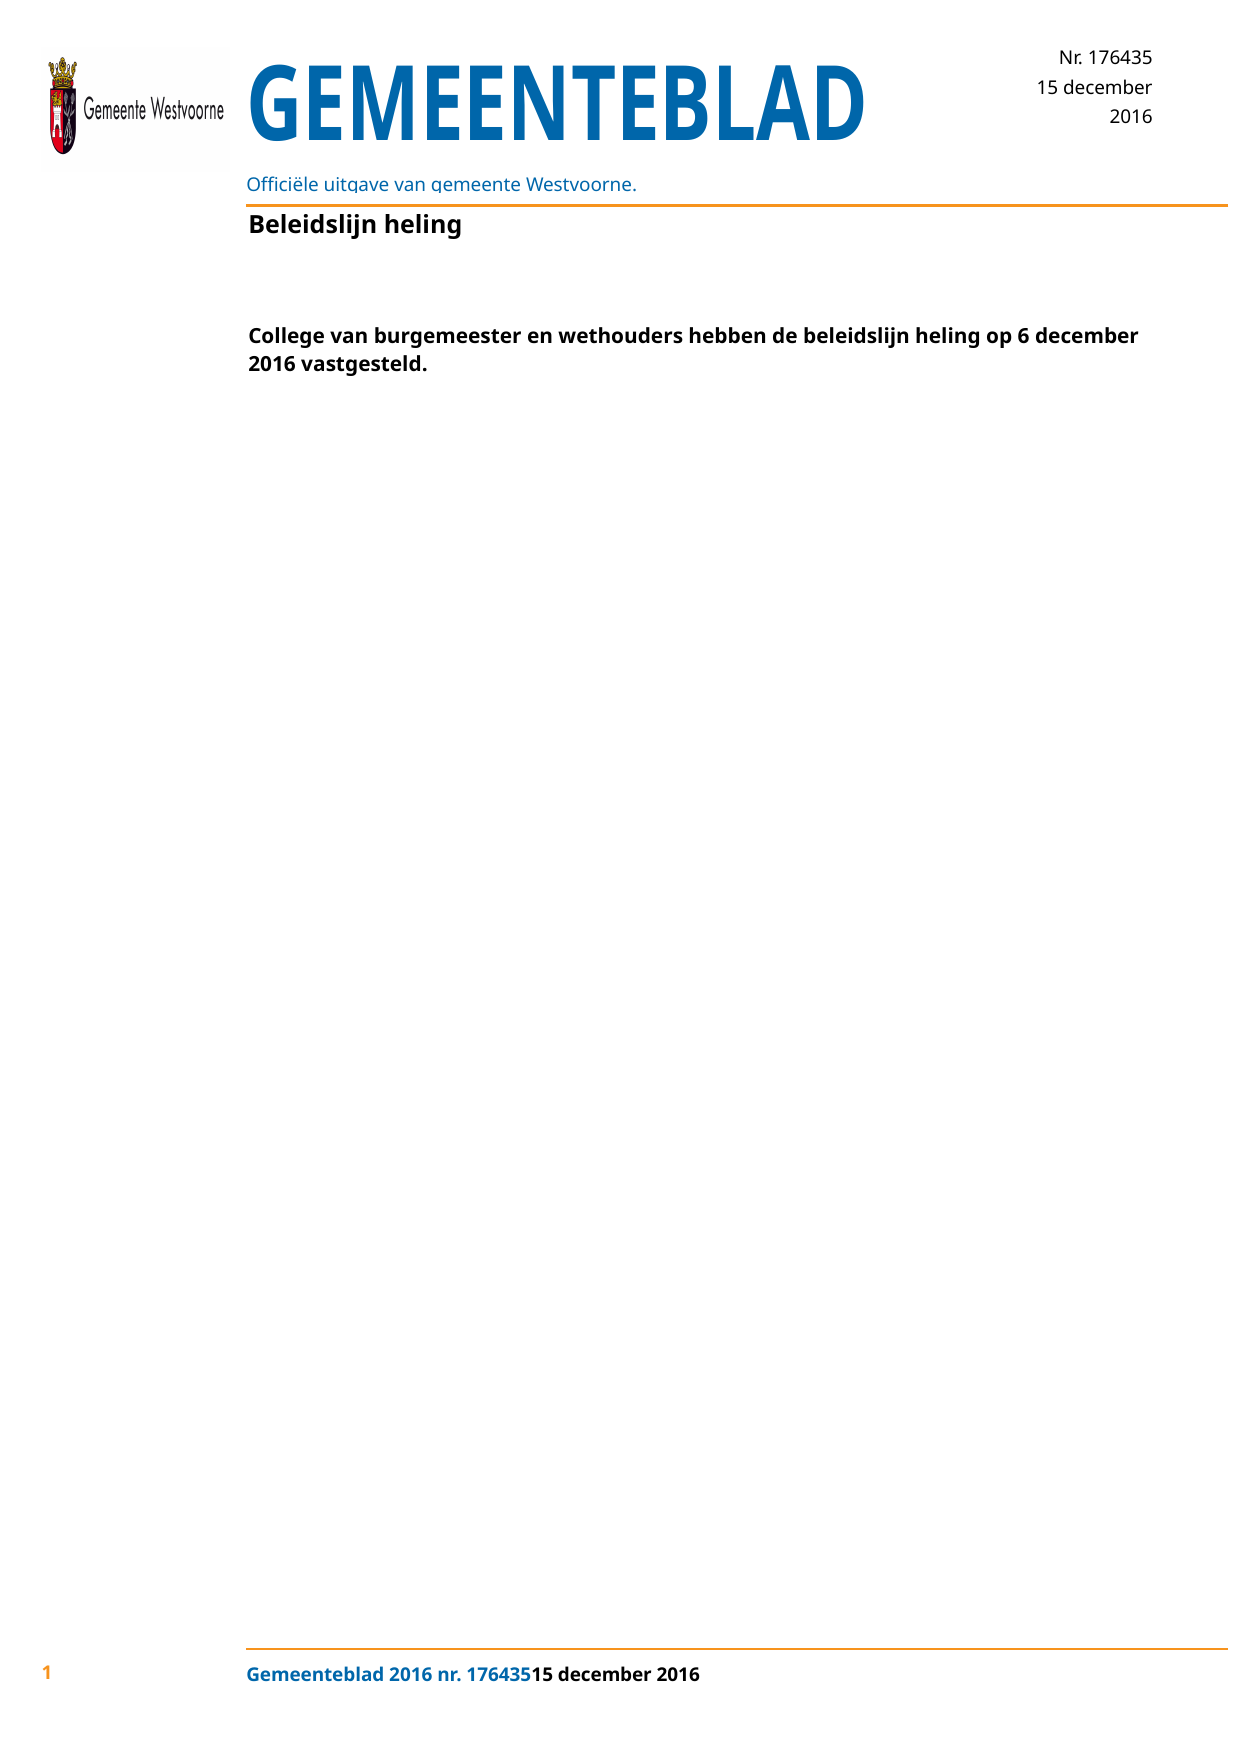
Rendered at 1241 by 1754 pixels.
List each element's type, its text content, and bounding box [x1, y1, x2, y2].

text Beleidslijn heling [248, 207, 1152, 241]
text College van burgemeester en wethouders hebben de beleidslijn heling op 6 december 2016 vastgesteld. [248, 321, 1152, 378]
picture [41, 47, 231, 172]
